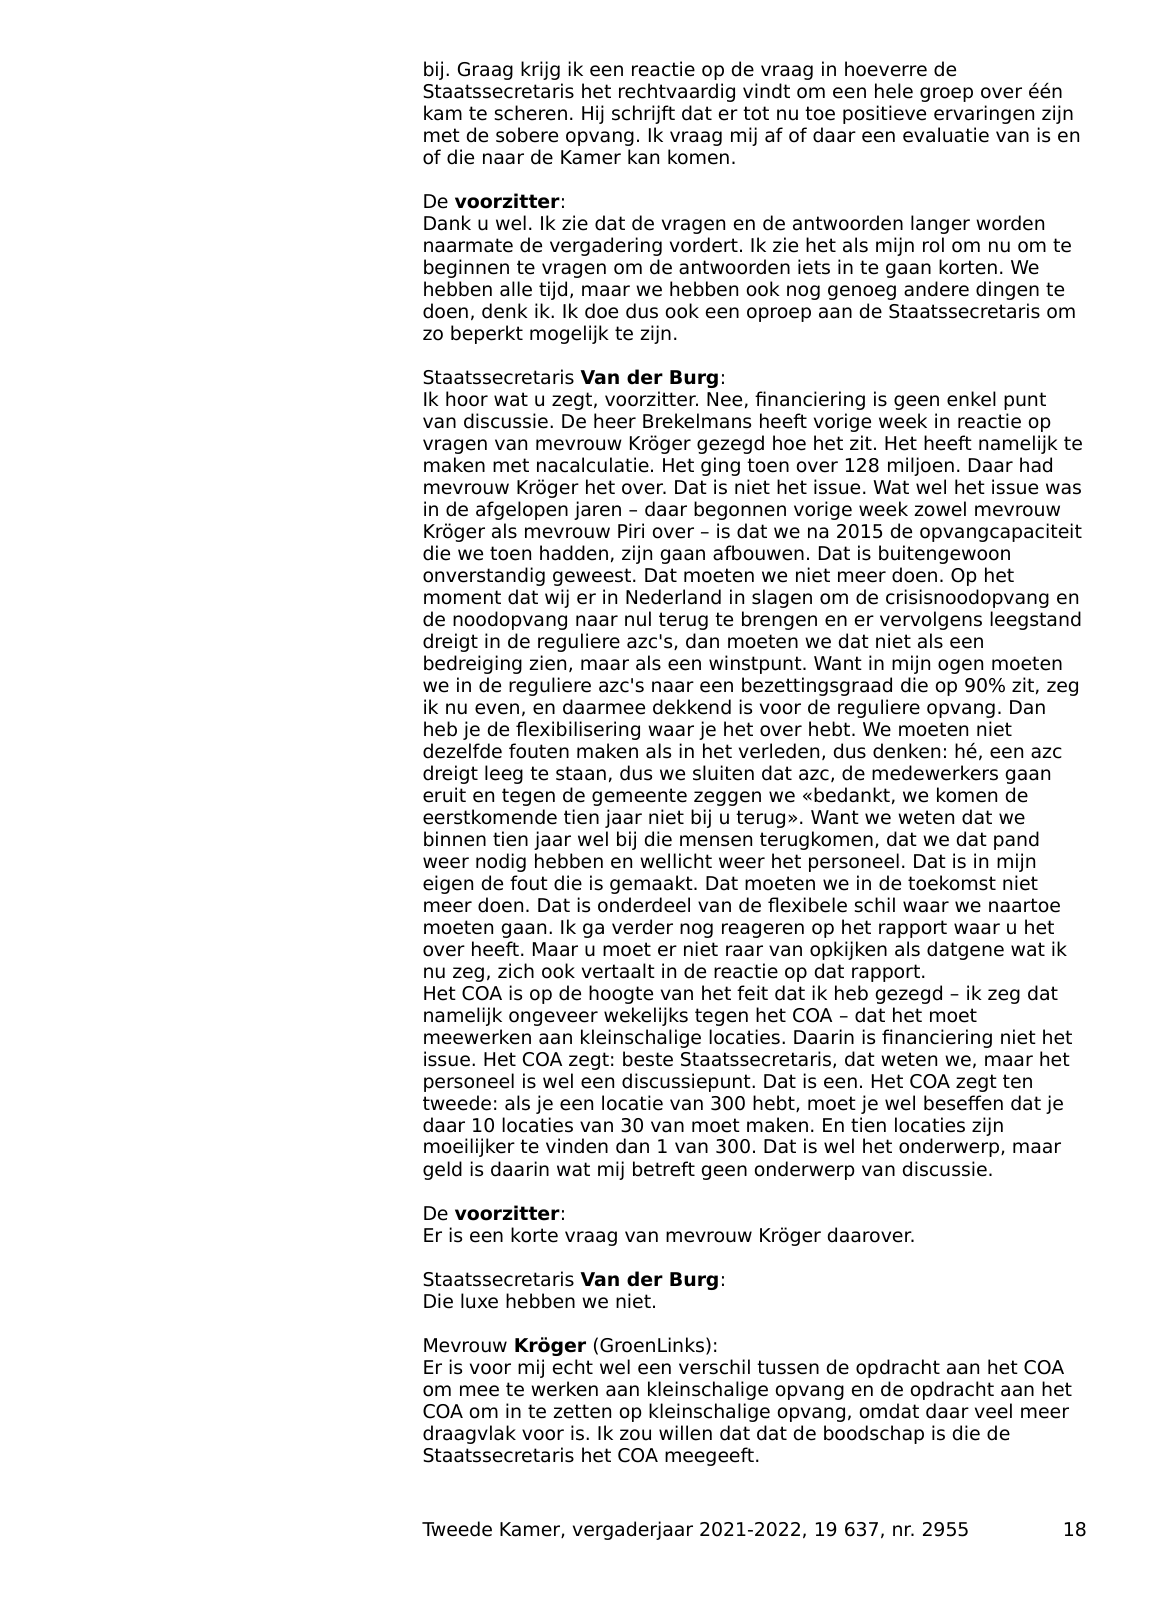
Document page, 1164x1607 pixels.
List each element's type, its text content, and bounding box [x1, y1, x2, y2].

text Ik hoor wat u zegt, voorzitter. Nee, financiering is geen enkel punt van discussie. De heer Brekelmans heeft vorige week in reactie op vragen van mevrouw Kröger gezegd hoe het zit. Het heeft namelijk te maken met nacalculatie. Het ging toen over 128 miljoen. Daar had mevrouw Kröger het over. Dat is niet het issue. Wat wel het issue was in de afgelopen jaren – daar begonnen vorige week zowel mevrouw Kröger als mevrouw Piri over – is dat we na 2015 de opvangcapaciteit die we toen hadden, zijn gaan afbouwen. Dat is buitengewoon onverstandig geweest. Dat moeten we niet meer doen. Op het moment dat wij er in Nederland in slagen om de crisisnoodopvang en de noodopvang naar nul terug te brengen en er vervolgens leegstand dreigt in de reguliere azc's, dan moeten we dat niet als een bedreiging zien, maar als een winstpunt. Want in mijn ogen moeten we in de reguliere azc's naar een bezettingsgraad die op 90% zit, zeg ik nu even, en daarmee dekkend is voor de reguliere opvang. Dan heb je de flexibilisering waar je het over hebt. We moeten niet dezelfde fouten maken als in het verleden, dus denken: hé, een azc dreigt leeg te staan, dus we sluiten dat azc, de medewerkers gaan eruit en tegen de gemeente zeggen we «bedankt, we komen de eerstkomende tien jaar niet bij u terug». Want we weten dat we binnen tien jaar wel bij die mensen terugkomen, dat we dat pand weer nodig hebben en wellicht weer het personeel. Dat is in mijn eigen de fout die is gemaakt. Dat moeten we in de toekomst niet meer doen. Dat is onderdeel van de flexibele schil waar we naartoe moeten gaan. Ik ga verder nog reageren op het rapport waar u het over heeft. Maar u moet er niet raar van opkijken als datgene wat ik nu zeg, zich ook vertaalt in de reactie op dat rapport. [422, 389, 1087, 983]
text Er is een korte vraag van mevrouw Kröger daarover. [422, 1224, 1087, 1247]
text Staatssecretaris Van der Burg: [422, 367, 1087, 389]
text De voorzitter: [422, 1203, 1087, 1224]
text Dank u wel. Ik zie dat de vragen en de antwoorden langer worden naarmate de vergadering vordert. Ik zie het als mijn rol om nu om te beginnen te vragen om de antwoorden iets in te gaan korten. We hebben alle tijd, maar we hebben ook nog genoeg andere dingen te doen, denk ik. Ik doe dus ook een oproep aan de Staatssecretaris om zo beperkt mogelijk te zijn. [422, 213, 1087, 345]
text Mevrouw Kröger (GroenLinks): [422, 1335, 1087, 1357]
text Het COA is op de hoogte van het feit dat ik heb gezegd – ik zeg dat namelijk ongeveer wekelijks tegen het COA – dat het moet meewerken aan kleinschalige locaties. Daarin is financiering niet het issue. Het COA zegt: beste Staatssecretaris, dat weten we, maar het personeel is wel een discussiepunt. Dat is een. Het COA zegt ten tweede: als je een locatie van 300 hebt, moet je wel beseffen dat je daar 10 locaties van 30 van moet maken. En tien locaties zijn moeilijker te vinden dan 1 van 300. Dat is wel het onderwerp, maar geld is daarin wat mij betreft geen onderwerp van discussie. [422, 983, 1087, 1180]
text Die luxe hebben we niet. [422, 1291, 1087, 1313]
text bij. Graag krijg ik een reactie op de vraag in hoeverre de Staatssecretaris het rechtvaardig vindt om een hele groep over één kam te scheren. Hij schrijft dat er tot nu toe positieve ervaringen zijn met de sobere opvang. Ik vraag mij af of daar een evaluatie van is en of die naar de Kamer kan komen. [422, 59, 1087, 169]
text Er is voor mij echt wel een verschil tussen de opdracht aan het COA om mee te werken aan kleinschalige opvang en de opdracht aan het COA om in te zetten op kleinschalige opvang, omdat daar veel meer draagvlak voor is. Ik zou willen dat dat de boodschap is die de Staatssecretaris het COA meegeeft. [422, 1357, 1087, 1467]
text De voorzitter: [422, 191, 1087, 213]
text Staatssecretaris Van der Burg: [422, 1269, 1087, 1291]
